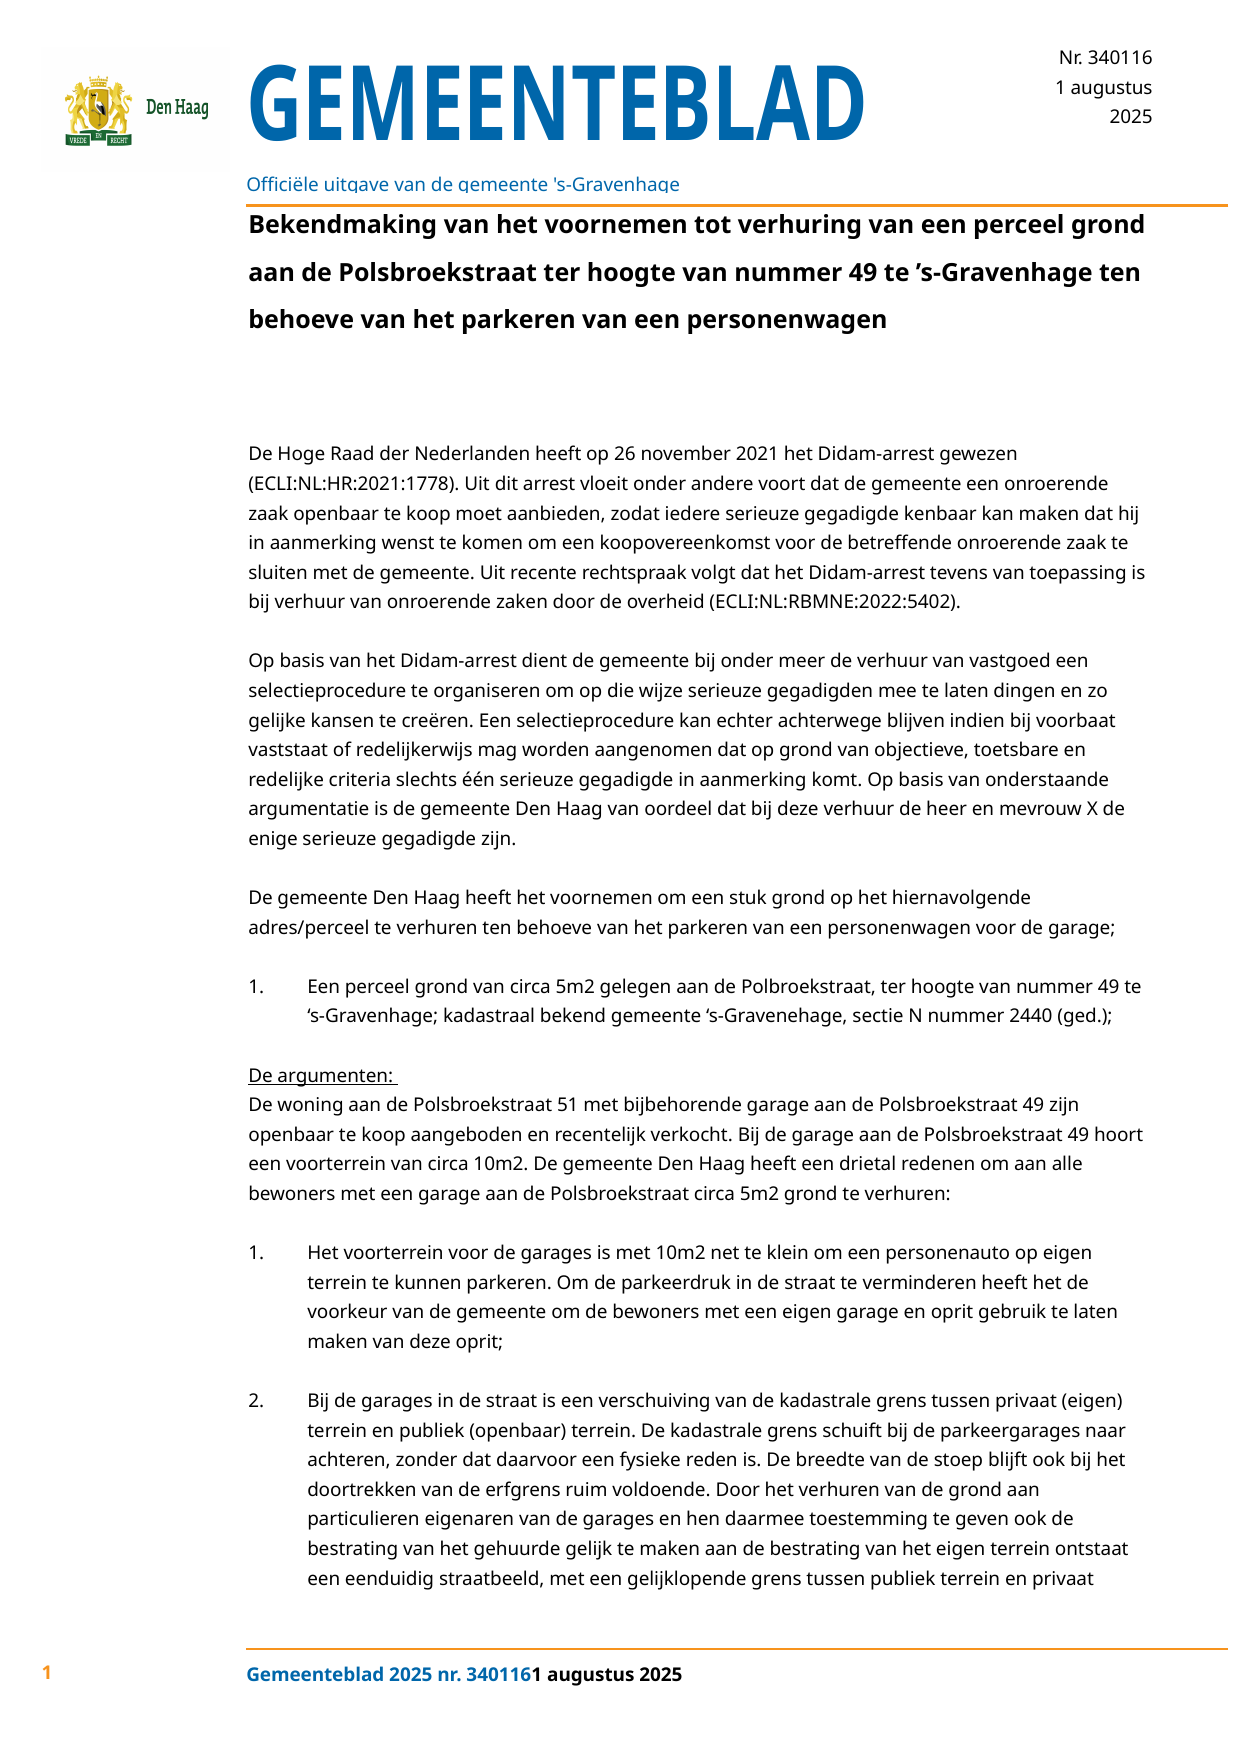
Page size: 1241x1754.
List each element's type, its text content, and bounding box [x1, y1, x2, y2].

text Bekendmaking van het voornemen tot verhuring van een perceel grond aan de Polsbroekstraat ter hoogte van nummer 49 te ’s-Gravenhage ten behoeve van het parkeren van een personenwagen [248, 207, 1152, 336]
picture [41, 47, 231, 172]
text De argumenten: [248, 1062, 1152, 1087]
text Op basis van het Didam-arrest dient de gemeente bij onder meer de verhuur van vastgoed een selectieprocedure te organiseren om op die wijze serieuze gegadigden mee te laten dingen en zo gelijke kansen te creëren. Een selectieprocedure kan echter achterwege blijven indien bij voorbaat vaststaat of redelijkerwijs mag worden aangenomen dat op grond van objectieve, toetsbare en redelijke criteria slechts één serieuze gegadigde in aanmerking komt. Op basis van onderstaande argumentatie is de gemeente Den Haag van oordeel dat bij deze verhuur de heer en mevrouw X de enige serieuze gegadigde zijn. [248, 648, 1152, 851]
list Bij de garages in de straat is een verschuiving van de kadastrale grens tussen privaat (eigen) terrein en publiek (openbaar) terrein. De kadastrale grens schuift bij de parkeergarages naar achteren, zonder dat daarvoor een fysieke reden is. De breedte van de stoep blijft ook bij het doortrekken van de erfgrens ruim voldoende. Door het verhuren van de grond aan particulieren eigenaren van de garages en hen daarmee toestemming te geven ook de bestrating van het gehuurde gelijk te maken aan de bestrating van het eigen terrein ontstaat een eenduidig straatbeeld, met een gelijklopende grens tussen publiek terrein en privaat [248, 1387, 1152, 1590]
list Het voorterrein voor de garages is met 10m2 net te klein om een personenauto op eigen terrein te kunnen parkeren. Om de parkeerdruk in de straat te verminderen heeft het de voorkeur van de gemeente om de bewoners met een eigen garage en oprit gebruik te laten maken van deze oprit; [248, 1239, 1152, 1354]
text De woning aan de Polsbroekstraat 51 met bijbehorende garage aan de Polsbroekstraat 49 zijn openbaar te koop aangeboden en recentelijk verkocht. Bij de garage aan de Polsbroekstraat 49 hoort een voorterrein van circa 10m2. De gemeente Den Haag heeft een drietal redenen om aan alle bewoners met een garage aan de Polsbroekstraat circa 5m2 grond te verhuren: [248, 1091, 1152, 1206]
text De Hoge Raad der Nederlanden heeft op 26 november 2021 het Didam-arrest gewezen (ECLI:NL:HR:2021:1778). Uit dit arrest vloeit onder andere voort dat de gemeente een onroerende zaak openbaar te koop moet aanbieden, zodat iedere serieuze gegadigde kenbaar kan maken dat hij in aanmerking wenst te komen om een koopovereenkomst voor de betreffende onroerende zaak te sluiten met de gemeente. Uit recente rechtspraak volgt dat het Didam-arrest tevens van toepassing is bij verhuur van onroerende zaken door de overheid (ECLI:NL:RBMNE:2022:5402). [248, 441, 1152, 614]
list Een perceel grond van circa 5m2 gelegen aan de Polbroekstraat, ter hoogte van nummer 49 te ‘s-Gravenhage; kadastraal bekend gemeente ‘s-Gravenehage, sectie N nummer 2440 (ged.); [248, 973, 1152, 1028]
text De gemeente Den Haag heeft het voornemen om een stuk grond op het hiernavolgende adres/perceel te verhuren ten behoeve van het parkeren van een personenwagen voor de garage; [248, 884, 1152, 939]
